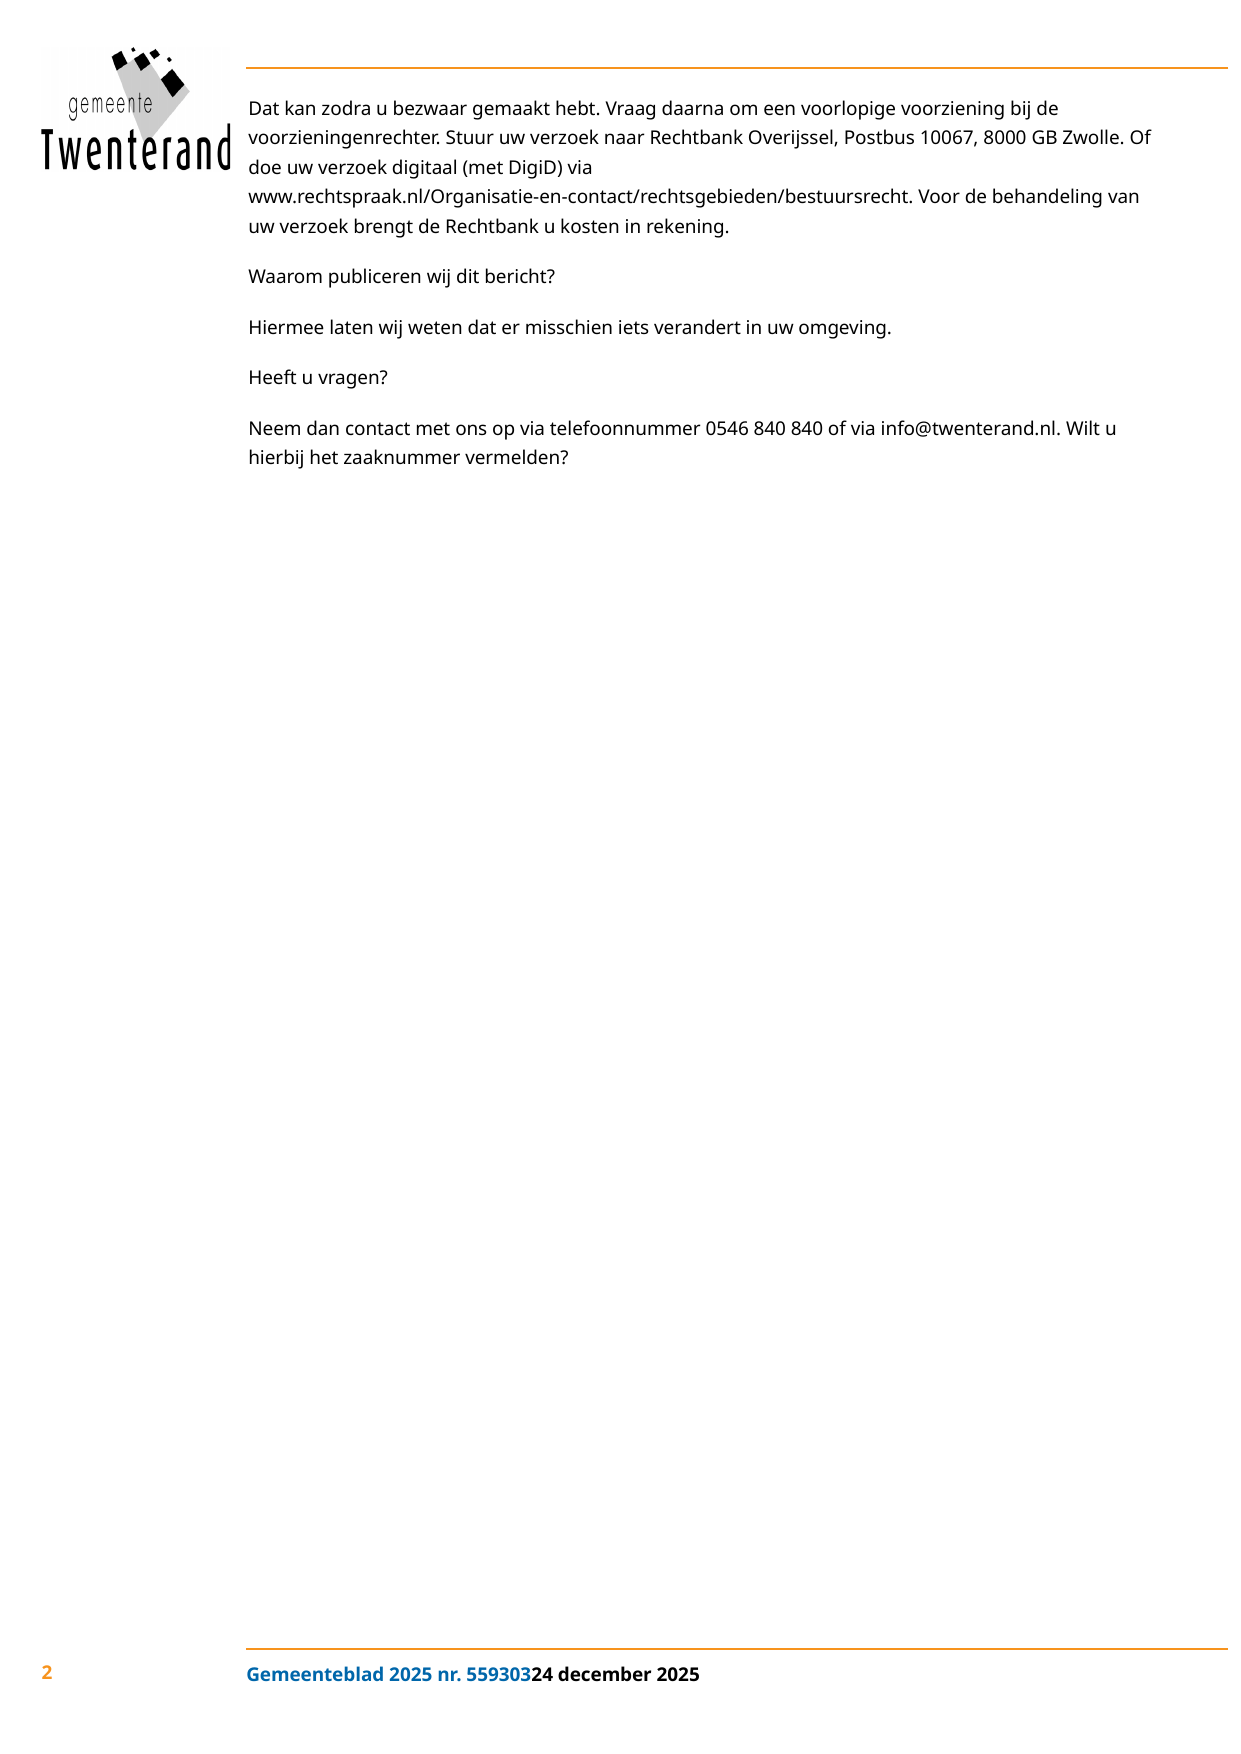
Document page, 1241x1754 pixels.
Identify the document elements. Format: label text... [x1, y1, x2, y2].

text Hiermee laten wij weten dat er misschien iets verandert in uw omgeving. [248, 314, 1152, 340]
text Waarom publiceren wij dit bericht? [248, 263, 1152, 289]
text Dat kan zodra u bezwaar gemaakt hebt. Vraag daarna om een voorlopige voorziening bij de voorzieningenrechter. Stuur uw verzoek naar Rechtbank Overijssel, Postbus 10067, 8000 GB Zwolle. Of doe uw verzoek digitaal (met DigiD) via www.rechtspraak.nl/Organisatie-en-contact/rechtsgebieden/bestuursrecht. Voor de behandeling van uw verzoek brengt de Rechtbank u kosten in rekening. [248, 95, 1152, 239]
text Neem dan contact met ons op via telefoonnummer 0546 840 840 of via info@twenterand.nl. Wilt u hierbij het zaaknummer vermelden? [248, 415, 1152, 470]
text Heeft u vragen? [248, 364, 1152, 390]
picture [41, 47, 231, 172]
